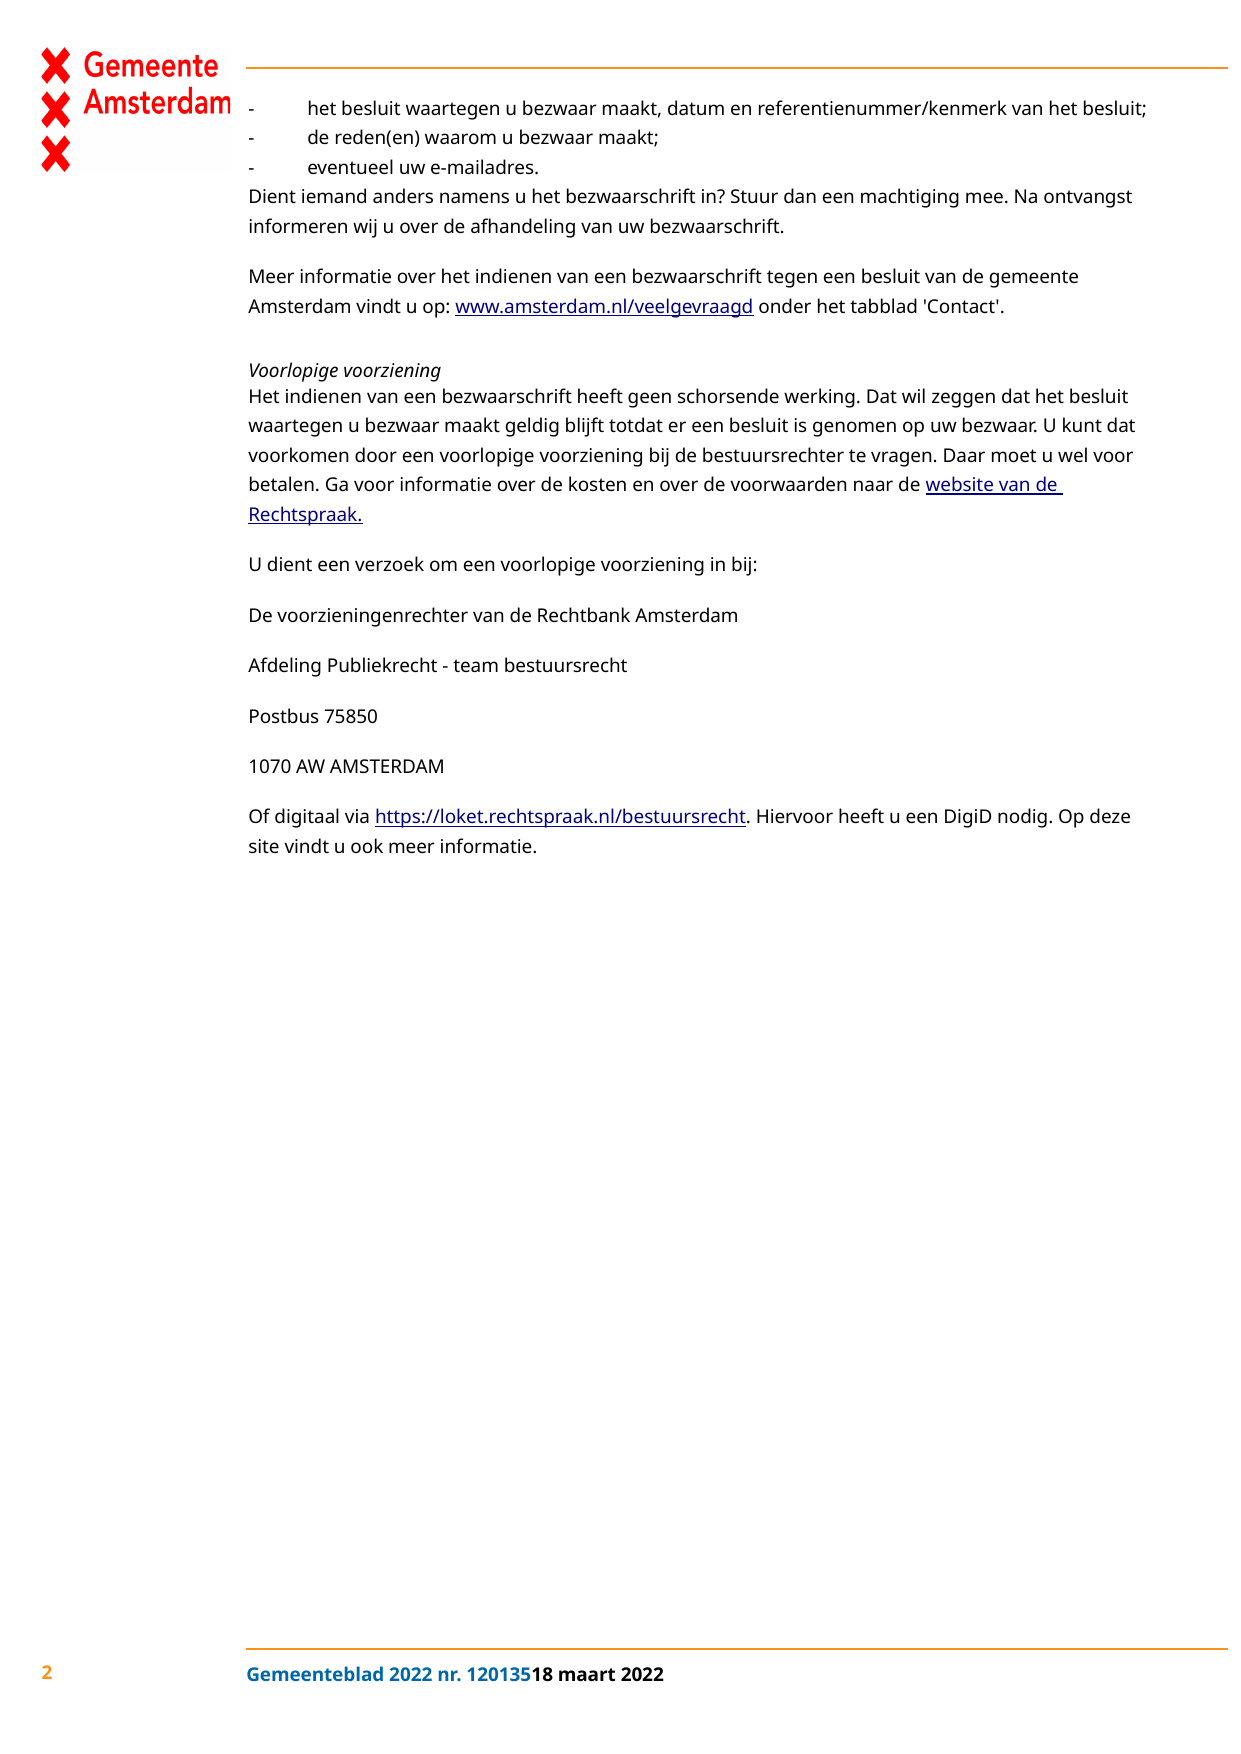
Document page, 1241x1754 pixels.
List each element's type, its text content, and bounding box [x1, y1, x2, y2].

list de reden(en) waarom u bezwaar maakt; [248, 124, 1152, 150]
text Afdeling Publiekrecht - team bestuursrecht [248, 652, 1152, 678]
text 1070 AW AMSTERDAM [248, 753, 1152, 779]
picture [41, 47, 231, 172]
text Meer informatie over het indienen van een bezwaarschrift tegen een besluit van de gemeente Amsterdam vindt u op: www.amsterdam.nl/veelgevraagd onder het tabblad 'Contact'. [248, 263, 1152, 319]
list eventueel uw e-mailadres. [248, 154, 1152, 180]
list het besluit waartegen u bezwaar maakt, datum en referentienummer/kenmerk van het besluit; [248, 95, 1152, 121]
text De voorzieningenrechter van de Rechtbank Amsterdam [248, 602, 1152, 628]
text Postbus 75850 [248, 703, 1152, 728]
text Het indienen van een bezwaarschrift heeft geen schorsende werking. Dat wil zeggen dat het besluit waartegen u bezwaar maakt geldig blijft totdat er een besluit is genomen op uw bezwaar. U kunt dat voorkomen door een voorlopige voorziening bij de bestuursrechter te vragen. Daar moet u wel voor betalen. Ga voor informatie over de kosten en over de voorwaarden naar de website van de Rechtspraak. [248, 383, 1152, 527]
text Dient iemand anders namens u het bezwaarschrift in? Stuur dan een machtiging mee. Na ontvangst informeren wij u over de afhandeling van uw bezwaarschrift. [248, 183, 1152, 239]
text Of digitaal via https://loket.rechtspraak.nl/bestuursrecht. Hiervoor heeft u een DigiD nodig. Op deze site vindt u ook meer informatie. [248, 804, 1152, 859]
text U dient een verzoek om een voorlopige voorziening in bij: [248, 552, 1152, 577]
text Voorlopige voorziening [248, 357, 1152, 383]
